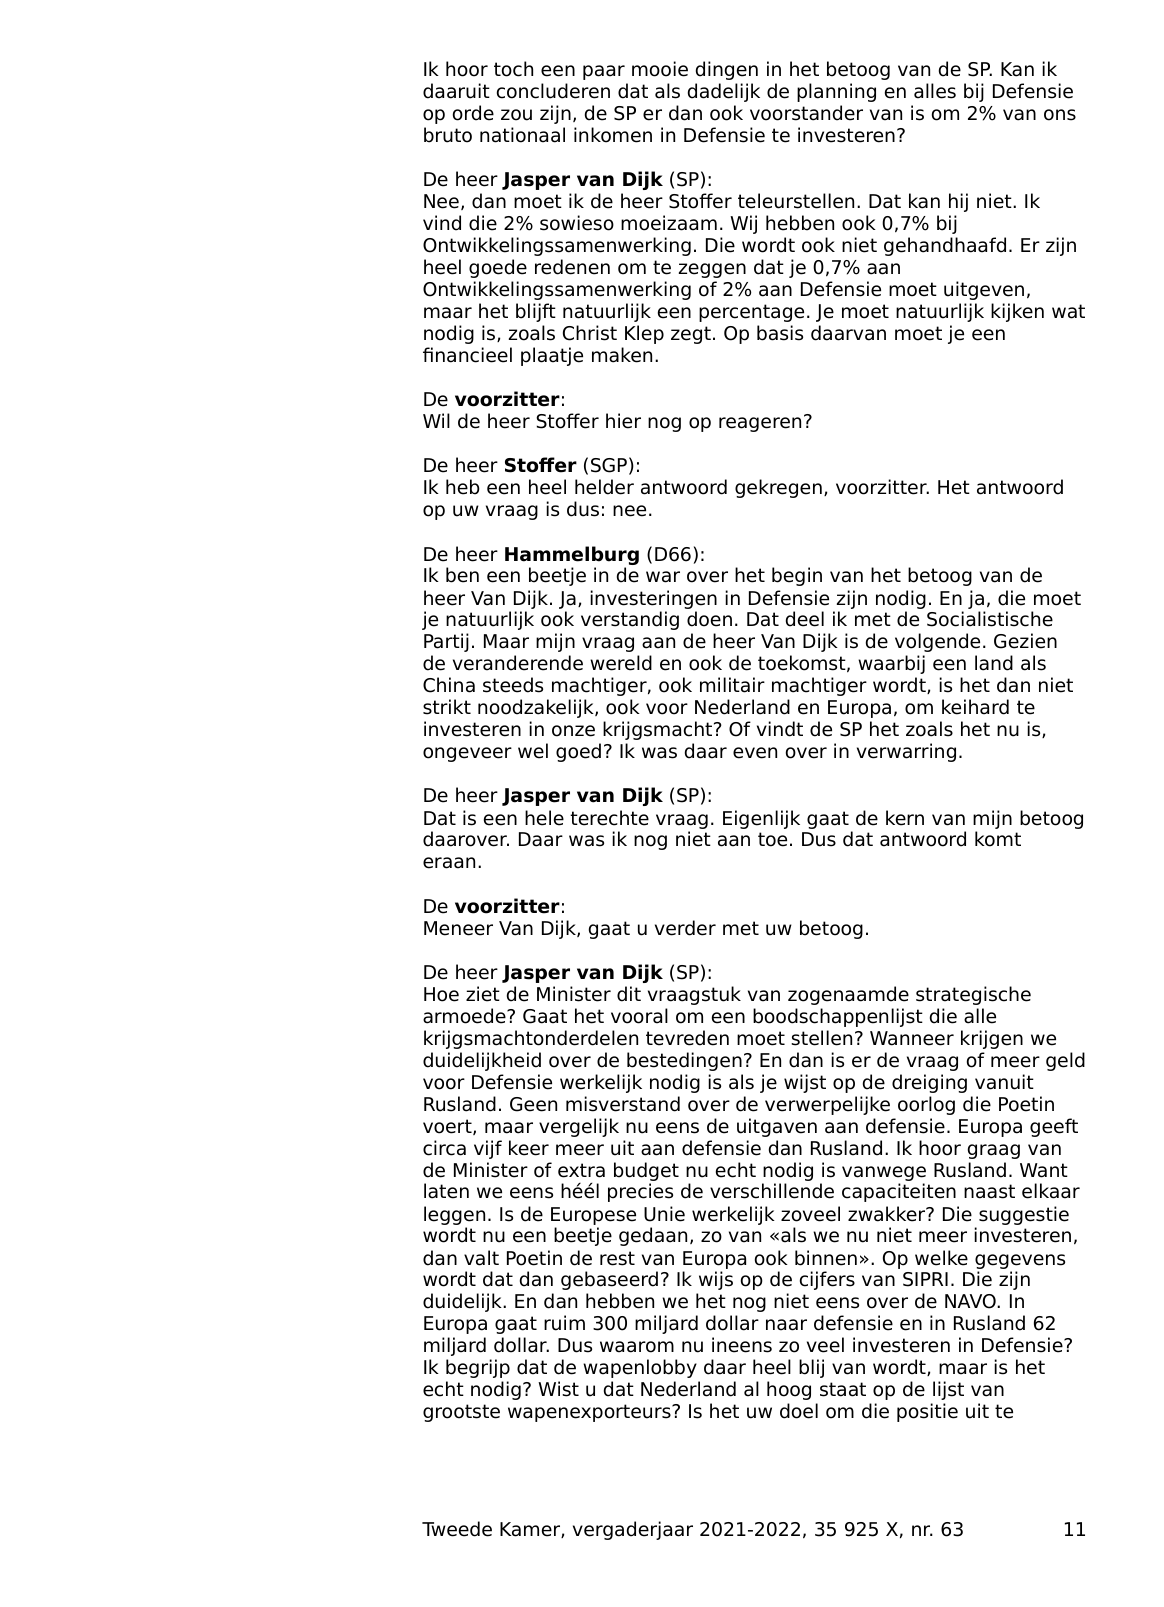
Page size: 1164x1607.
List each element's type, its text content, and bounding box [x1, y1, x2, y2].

text Meneer Van Dijk, gaat u verder met uw betoog. [422, 917, 1087, 939]
text Wil de heer Stoffer hier nog op reageren? [422, 411, 1087, 433]
text Ik heb een heel helder antwoord gekregen, voorzitter. Het antwoord op uw vraag is dus: nee. [422, 477, 1087, 521]
text Nee, dan moet ik de heer Stoffer teleurstellen. Dat kan hij niet. Ik vind die 2% sowieso moeizaam. Wij hebben ook 0,7% bij Ontwikkelingssamenwerking. Die wordt ook niet gehandhaafd. Er zijn heel goede redenen om te zeggen dat je 0,7% aan Ontwikkelingssamenwerking of 2% aan Defensie moet uitgeven, maar het blijft natuurlijk een percentage. Je moet natuurlijk kijken wat nodig is, zoals Christ Klep zegt. Op basis daarvan moet je een financieel plaatje maken. [422, 191, 1087, 367]
text De heer Hammelburg (D66): [422, 543, 1087, 565]
text Ik ben een beetje in de war over het begin van het betoog van de heer Van Dijk. Ja, investeringen in Defensie zijn nodig. En ja, die moet je natuurlijk ook verstandig doen. Dat deel ik met de Socialistische Partij. Maar mijn vraag aan de heer Van Dijk is de volgende. Gezien de veranderende wereld en ook de toekomst, waarbij een land als China steeds machtiger, ook militair machtiger wordt, is het dan niet strikt noodzakelijk, ook voor Nederland en Europa, om keihard te investeren in onze krijgsmacht? Of vindt de SP het zoals het nu is, ongeveer wel goed? Ik was daar even over in verwarring. [422, 565, 1087, 763]
text De heer Jasper van Dijk (SP): [422, 169, 1087, 191]
text De heer Stoffer (SGP): [422, 455, 1087, 477]
text De heer Jasper van Dijk (SP): [422, 962, 1087, 984]
text Dat is een hele terechte vraag. Eigenlijk gaat de kern van mijn betoog daarover. Daar was ik nog niet aan toe. Dus dat antwoord komt eraan. [422, 807, 1087, 873]
text Ik hoor toch een paar mooie dingen in het betoog van de SP. Kan ik daaruit concluderen dat als dadelijk de planning en alles bij Defensie op orde zou zijn, de SP er dan ook voorstander van is om 2% van ons bruto nationaal inkomen in Defensie te investeren? [422, 59, 1087, 147]
text De heer Jasper van Dijk (SP): [422, 785, 1087, 807]
text De voorzitter: [422, 389, 1087, 411]
text De voorzitter: [422, 896, 1087, 917]
text Hoe ziet de Minister dit vraagstuk van zogenaamde strategische armoede? Gaat het vooral om een boodschappenlijst die alle krijgsmachtonderdelen tevreden moet stellen? Wanneer krijgen we duidelijkheid over de bestedingen? En dan is er de vraag of meer geld voor Defensie werkelijk nodig is als je wijst op de dreiging vanuit Rusland. Geen misverstand over de verwerpelijke oorlog die Poetin voert, maar vergelijk nu eens de uitgaven aan defensie. Europa geeft circa vijf keer meer uit aan defensie dan Rusland. Ik hoor graag van de Minister of extra budget nu echt nodig is vanwege Rusland. Want laten we eens héél precies de verschillende capaciteiten naast elkaar leggen. Is de Europese Unie werkelijk zoveel zwakker? Die suggestie wordt nu een beetje gedaan, zo van «als we nu niet meer investeren, dan valt Poetin de rest van Europa ook binnen». Op welke gegevens wordt dat dan gebaseerd? Ik wijs op de cijfers van SIPRI. Die zijn duidelijk. En dan hebben we het nog niet eens over de NAVO. In Europa gaat ruim 300 miljard dollar naar defensie en in Rusland 62 miljard dollar. Dus waarom nu ineens zo veel investeren in Defensie? Ik begrijp dat de wapenlobby daar heel blij van wordt, maar is het echt nodig? Wist u dat Nederland al hoog staat op de lijst van grootste wapenexporteurs? Is het uw doel om die positie uit te [422, 984, 1087, 1423]
